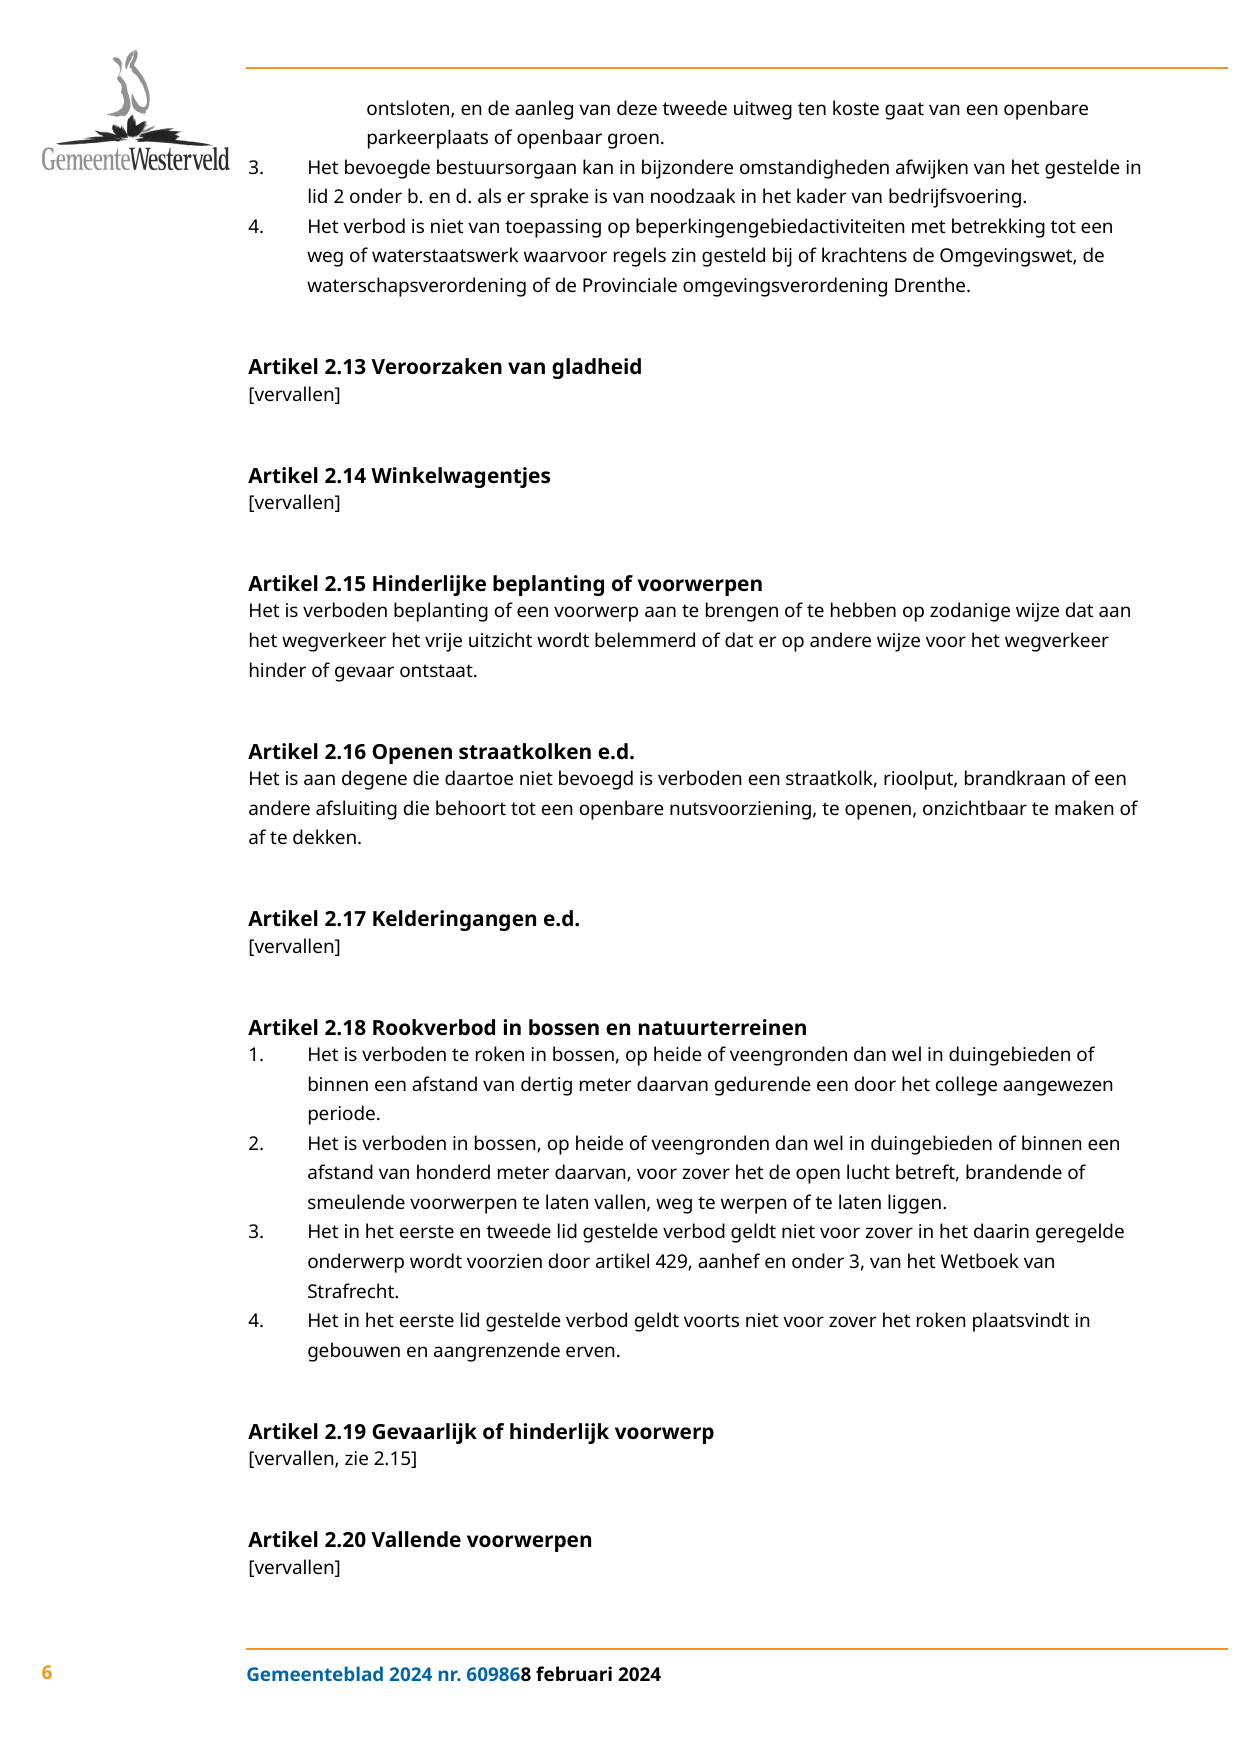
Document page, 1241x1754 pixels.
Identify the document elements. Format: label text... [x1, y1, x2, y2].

list Het verbod is niet van toepassing op beperkingengebiedactiviteiten met betrekking tot een weg of waterstaatswerk waarvoor regels zin gesteld bij of krachtens de Omgevingswet, de waterschapsverordening of de Provinciale omgevingsverordening Drenthe. [248, 213, 1152, 298]
text Artikel 2.17 Kelderingangen e.d. [248, 904, 1152, 933]
text Artikel 2.19 Gevaarlijk of hinderlijk voorwerp [248, 1417, 1152, 1446]
text Artikel 2.20 Vallende voorwerpen [248, 1526, 1152, 1554]
text [vervallen, zie 2.15] [248, 1446, 1152, 1471]
text Artikel 2.14 Winkelwagentjes [248, 461, 1152, 489]
text Artikel 2.16 Openen straatkolken e.d. [248, 737, 1152, 765]
text Artikel 2.18 Rookverbod in bossen en natuurterreinen [248, 1013, 1152, 1041]
text [vervallen] [248, 489, 1152, 515]
text [vervallen] [248, 933, 1152, 958]
text Artikel 2.13 Veroorzaken van gladheid [248, 352, 1152, 381]
text Het is verboden beplanting of een voorwerp aan te brengen of te hebben op zodanige wijze dat aan het wegverkeer het vrije uitzicht wordt belemmerd of dat er op andere wijze voor het wegverkeer hinder of gevaar ontstaat. [248, 598, 1152, 682]
text Het is aan degene die daartoe niet bevoegd is verboden een straatkolk, rioolput, brandkraan of een andere afsluiting die behoort tot een openbare nutsvoorziening, te openen, onzichtbaar te maken of af te dekken. [248, 765, 1152, 850]
list Het in het eerste lid gestelde verbod geldt voorts niet voor zover het roken plaatsvindt in gebouwen en aangrenzende erven. [248, 1307, 1152, 1363]
list Het is verboden te roken in bossen, op heide of veengronden dan wel in duingebieden of binnen een afstand van dertig meter daarvan gedurende een door het college aangewezen periode. [248, 1041, 1152, 1126]
text [vervallen] [248, 1554, 1152, 1580]
list Het in het eerste en tweede lid gestelde verbod geldt niet voor zover in het daarin geregelde onderwerp wordt voorzien door artikel 429, aanhef en onder 3, van het Wetboek van Strafrecht. [248, 1219, 1152, 1304]
list ontsloten, en de aanleg van deze tweede uitweg ten koste gaat van een openbare parkeerplaats of openbaar groen. [307, 95, 1152, 150]
picture [41, 47, 231, 172]
list Het is verboden in bossen, op heide of veengronden dan wel in duingebieden of binnen een afstand van honderd meter daarvan, voor zover het de open lucht betreft, brandende of smeulende voorwerpen te laten vallen, weg te werpen of te laten liggen. [248, 1130, 1152, 1215]
text Artikel 2.15 Hinderlijke beplanting of voorwerpen [248, 569, 1152, 598]
list Het bevoegde bestuursorgaan kan in bijzondere omstandigheden afwijken van het gestelde in lid 2 onder b. en d. als er sprake is van noodzaak in het kader van bedrijfsvoering. [248, 154, 1152, 209]
text [vervallen] [248, 381, 1152, 406]
